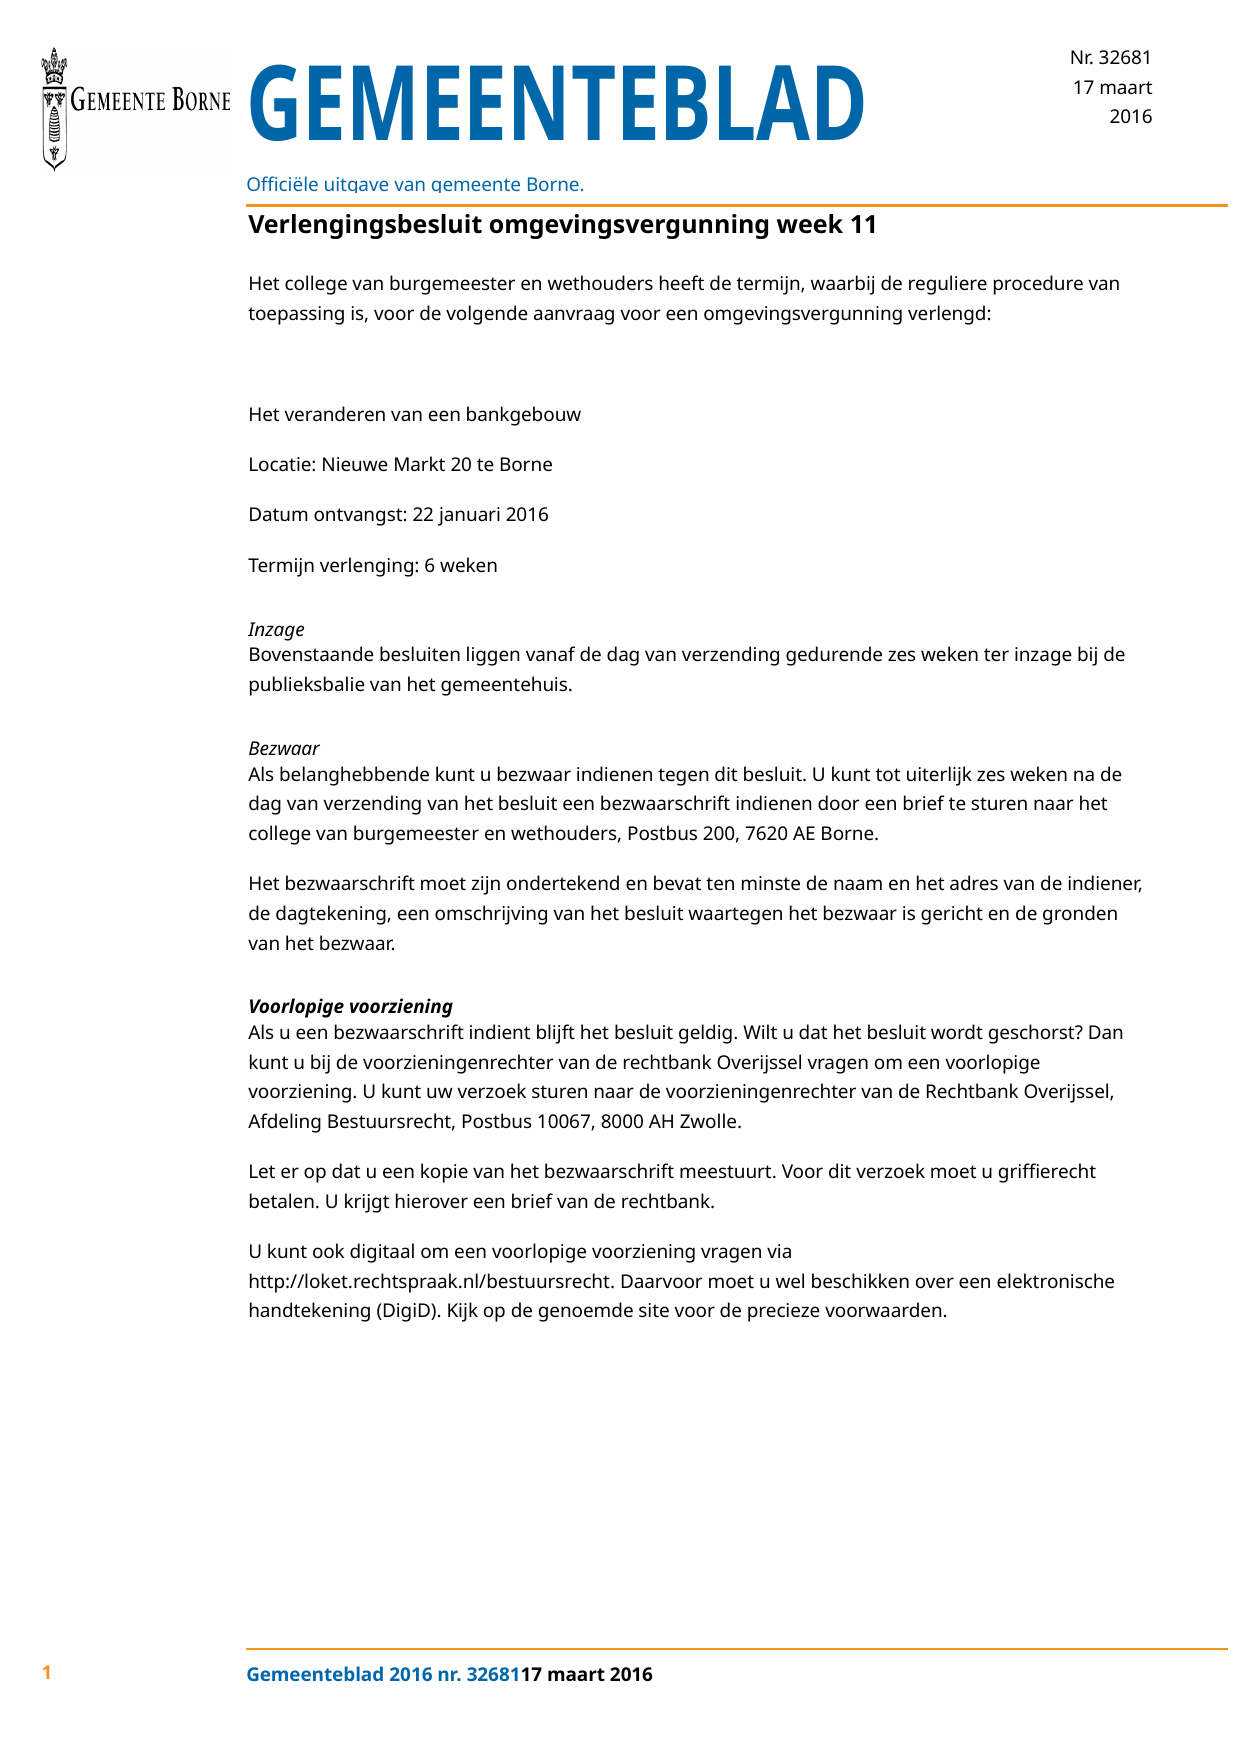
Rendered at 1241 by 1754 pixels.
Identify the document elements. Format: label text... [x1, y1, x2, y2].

text Het bezwaarschrift moet zijn ondertekend en bevat ten minste de naam en het adres van de indiener, de dagtekening, een omschrijving van het besluit waartegen het bezwaar is gericht en de gronden van het bezwaar. [248, 871, 1152, 955]
text Het veranderen van een bankgebouw [248, 401, 1152, 426]
text Als belanghebbende kunt u bezwaar indienen tegen dit besluit. U kunt tot uiterlijk zes weken na de dag van verzending van het besluit een bezwaarschrift indienen door een brief te sturen naar het college van burgemeester en wethouders, Postbus 200, 7620 AE Borne. [248, 761, 1152, 846]
text Bezwaar [248, 735, 1152, 761]
text Datum ontvangst: 22 januari 2016 [248, 502, 1152, 527]
text Let er op dat u een kopie van het bezwaarschrift meestuurt. Voor dit verzoek moet u griffierecht betalen. U krijgt hierover een brief van de rechtbank. [248, 1158, 1152, 1214]
text U kunt ook digitaal om een voorlopige voorziening vragen via http://loket.rechtspraak.nl/bestuursrecht. Daarvoor moet u wel beschikken over een elektronische handtekening (DigiD). Kijk op de genoemde site voor de precieze voorwaarden. [248, 1238, 1152, 1323]
text Termijn verlenging: 6 weken [248, 552, 1152, 578]
text Verlengingsbesluit omgevingsvergunning week 11 [248, 207, 1152, 241]
text Voorlopige voorziening [248, 994, 1152, 1019]
text Locatie: Nieuwe Markt 20 te Borne [248, 451, 1152, 477]
text Het college van burgemeester en wethouders heeft de termijn, waarbij de reguliere procedure van toepassing is, voor de volgende aanvraag voor een omgevingsvergunning verlengd: [248, 270, 1152, 326]
text Bovenstaande besluiten liggen vanaf de dag van verzending gedurende zes weken ter inzage bij de publieksbalie van het gemeentehuis. [248, 642, 1152, 697]
text Als u een bezwaarschrift indient blijft het besluit geldig. Wilt u dat het besluit wordt geschorst? Dan kunt u bij de voorzieningenrechter van de rechtbank Overijssel vragen om een voorlopige voorziening. U kunt uw verzoek sturen naar de voorzieningenrechter van de Rechtbank Overijssel, Afdeling Bestuursrecht, Postbus 10067, 8000 AH Zwolle. [248, 1019, 1152, 1134]
text Inzage [248, 616, 1152, 642]
picture [41, 47, 231, 172]
